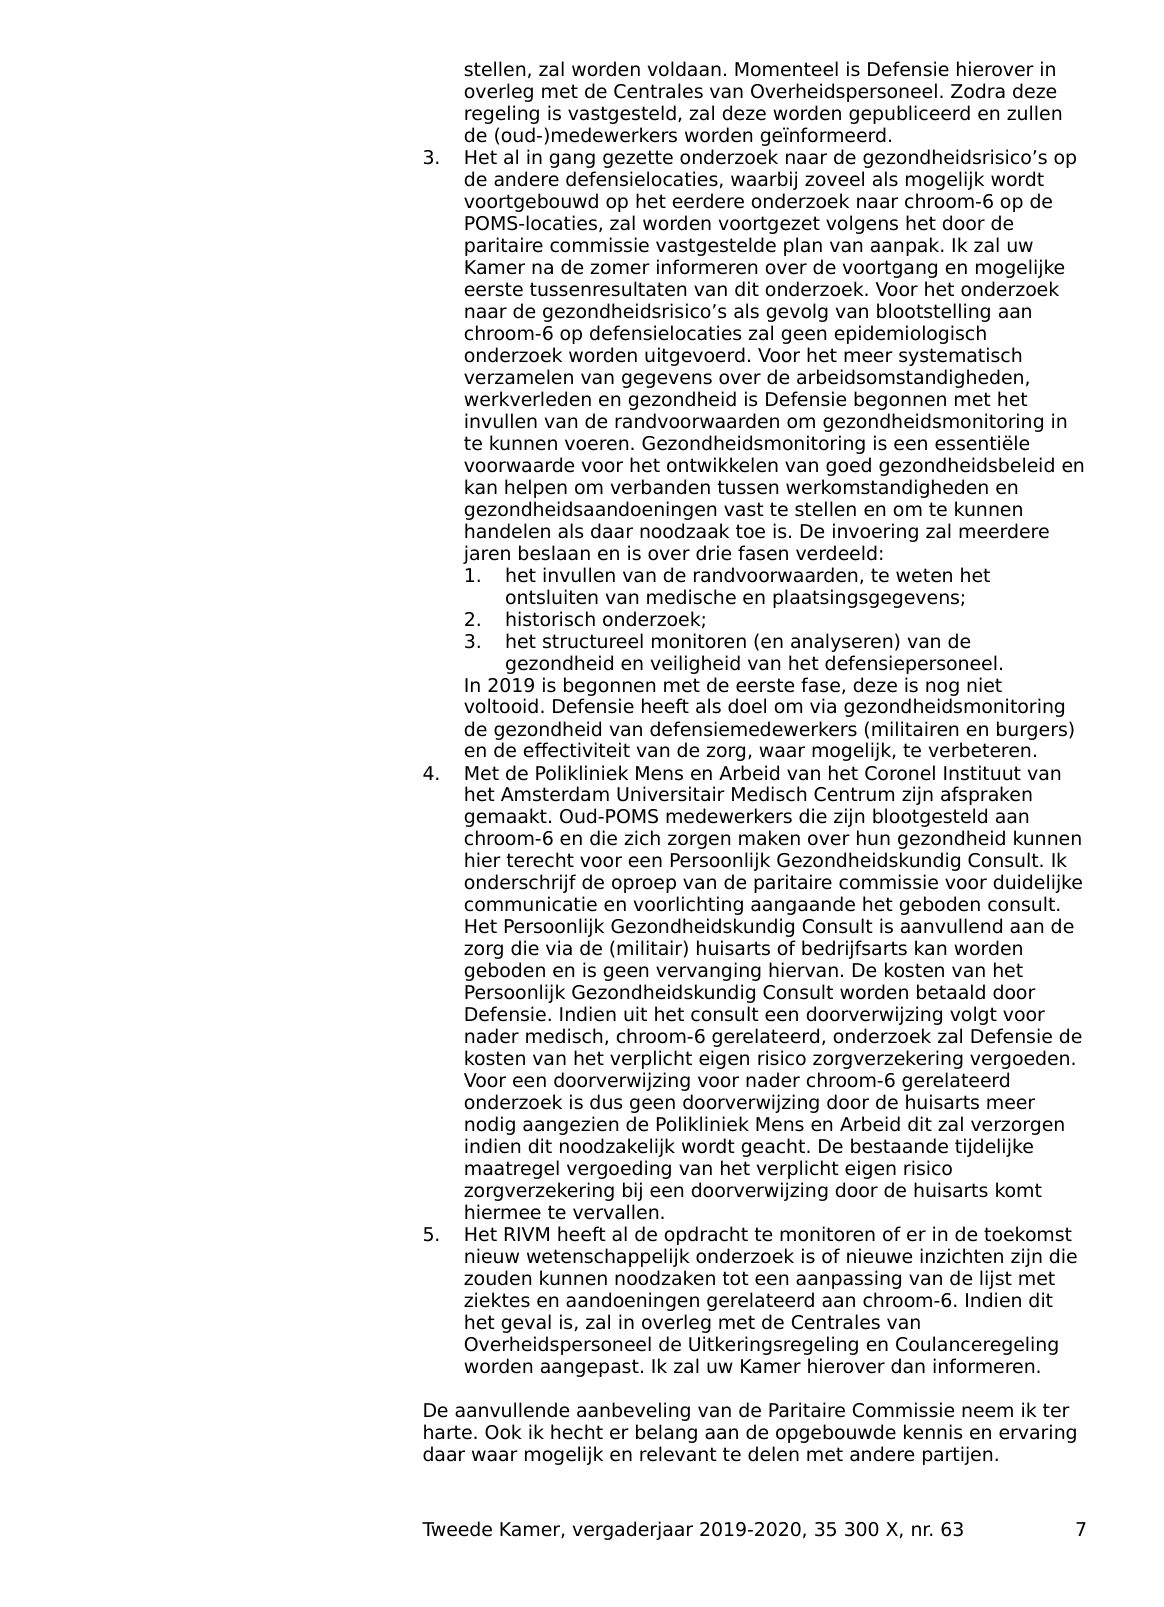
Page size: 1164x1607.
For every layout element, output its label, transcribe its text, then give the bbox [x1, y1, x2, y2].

text 5. Het RIVM heeft al de opdracht te monitoren of er in de toekomst nieuw wetenschappelijk onderzoek is of nieuwe inzichten zijn die zouden kunnen noodzaken tot een aanpassing van de lijst met ziektes en aandoeningen gerelateerd aan chroom-6. Indien dit het geval is, zal in overleg met de Centrales van Overheidspersoneel de Uitkeringsregeling en Coulanceregeling worden aangepast. Ik zal uw Kamer hierover dan informeren. [422, 1224, 1087, 1378]
text 4. Met de Polikliniek Mens en Arbeid van het Coronel Instituut van het Amsterdam Universitair Medisch Centrum zijn afspraken gemaakt. Oud-POMS medewerkers die zijn blootgesteld aan chroom-6 en die zich zorgen maken over hun gezondheid kunnen hier terecht voor een Persoonlijk Gezondheidskundig Consult. Ik onderschrijf de oproep van de paritaire commissie voor duidelijke communicatie en voorlichting aangaande het geboden consult. Het Persoonlijk Gezondheidskundig Consult is aanvullend aan de zorg die via de (militair) huisarts of bedrijfsarts kan worden geboden en is geen vervanging hiervan. De kosten van het Persoonlijk Gezondheidskundig Consult worden betaald door Defensie. Indien uit het consult een doorverwijzing volgt voor nader medisch, chroom-6 gerelateerd, onderzoek zal Defensie de kosten van het verplicht eigen risico zorgverzekering vergoeden. Voor een doorverwijzing voor nader chroom-6 gerelateerd onderzoek is dus geen doorverwijzing door de huisarts meer nodig aangezien de Polikliniek Mens en Arbeid dit zal verzorgen indien dit noodzakelijk wordt geacht. De bestaande tijdelijke maatregel vergoeding van het verplicht eigen risico zorgverzekering bij een doorverwijzing door de huisarts komt hiermee te vervallen. [422, 762, 1087, 1224]
text 3. Het al in gang gezette onderzoek naar de gezondheidsrisico’s op de andere defensielocaties, waarbij zoveel als mogelijk wordt voortgebouwd op het eerdere onderzoek naar chroom-6 op de POMS-locaties, zal worden voortgezet volgens het door de paritaire commissie vastgestelde plan van aanpak. Ik zal uw Kamer na de zomer informeren over de voortgang en mogelijke eerste tussenresultaten van dit onderzoek. Voor het onderzoek naar de gezondheidsrisico’s als gevolg van blootstelling aan chroom-6 op defensielocaties zal geen epidemiologisch onderzoek worden uitgevoerd. Voor het meer systematisch verzamelen van gegevens over de arbeidsomstandigheden, werkverleden en gezondheid is Defensie begonnen met het invullen van de randvoorwaarden om gezondheidsmonitoring in te kunnen voeren. Gezondheidsmonitoring is een essentiële voorwaarde voor het ontwikkelen van goed gezondheidsbeleid en kan helpen om verbanden tussen werkomstandigheden en gezondheidsaandoeningen vast te stellen en om te kunnen handelen als daar noodzaak toe is. De invoering zal meerdere jaren beslaan en is over drie fasen verdeeld: [422, 147, 1087, 564]
text In 2019 is begonnen met de eerste fase, deze is nog niet voltooid. Defensie heeft als doel om via gezondheidsmonitoring de gezondheid van defensiemedewerkers (militairen en burgers) en de effectiviteit van de zorg, waar mogelijk, te verbeteren. [464, 674, 1087, 762]
text 1. het invullen van de randvoorwaarden, te weten het ontsluiten van medische en plaatsingsgegevens; [464, 564, 1087, 608]
text stellen, zal worden voldaan. Momenteel is Defensie hierover in overleg met de Centrales van Overheidspersoneel. Zodra deze regeling is vastgesteld, zal deze worden gepubliceerd en zullen de (oud-)medewerkers worden geïnformeerd. [422, 59, 1087, 147]
text 3. het structureel monitoren (en analyseren) van de gezondheid en veiligheid van het defensiepersoneel. [464, 631, 1087, 674]
text 2. historisch onderzoek; [464, 608, 1087, 631]
text De aanvullende aanbeveling van de Paritaire Commissie neem ik ter harte. Ook ik hecht er belang aan de opgebouwde kennis en ervaring daar waar mogelijk en relevant te delen met andere partijen. [422, 1400, 1087, 1466]
